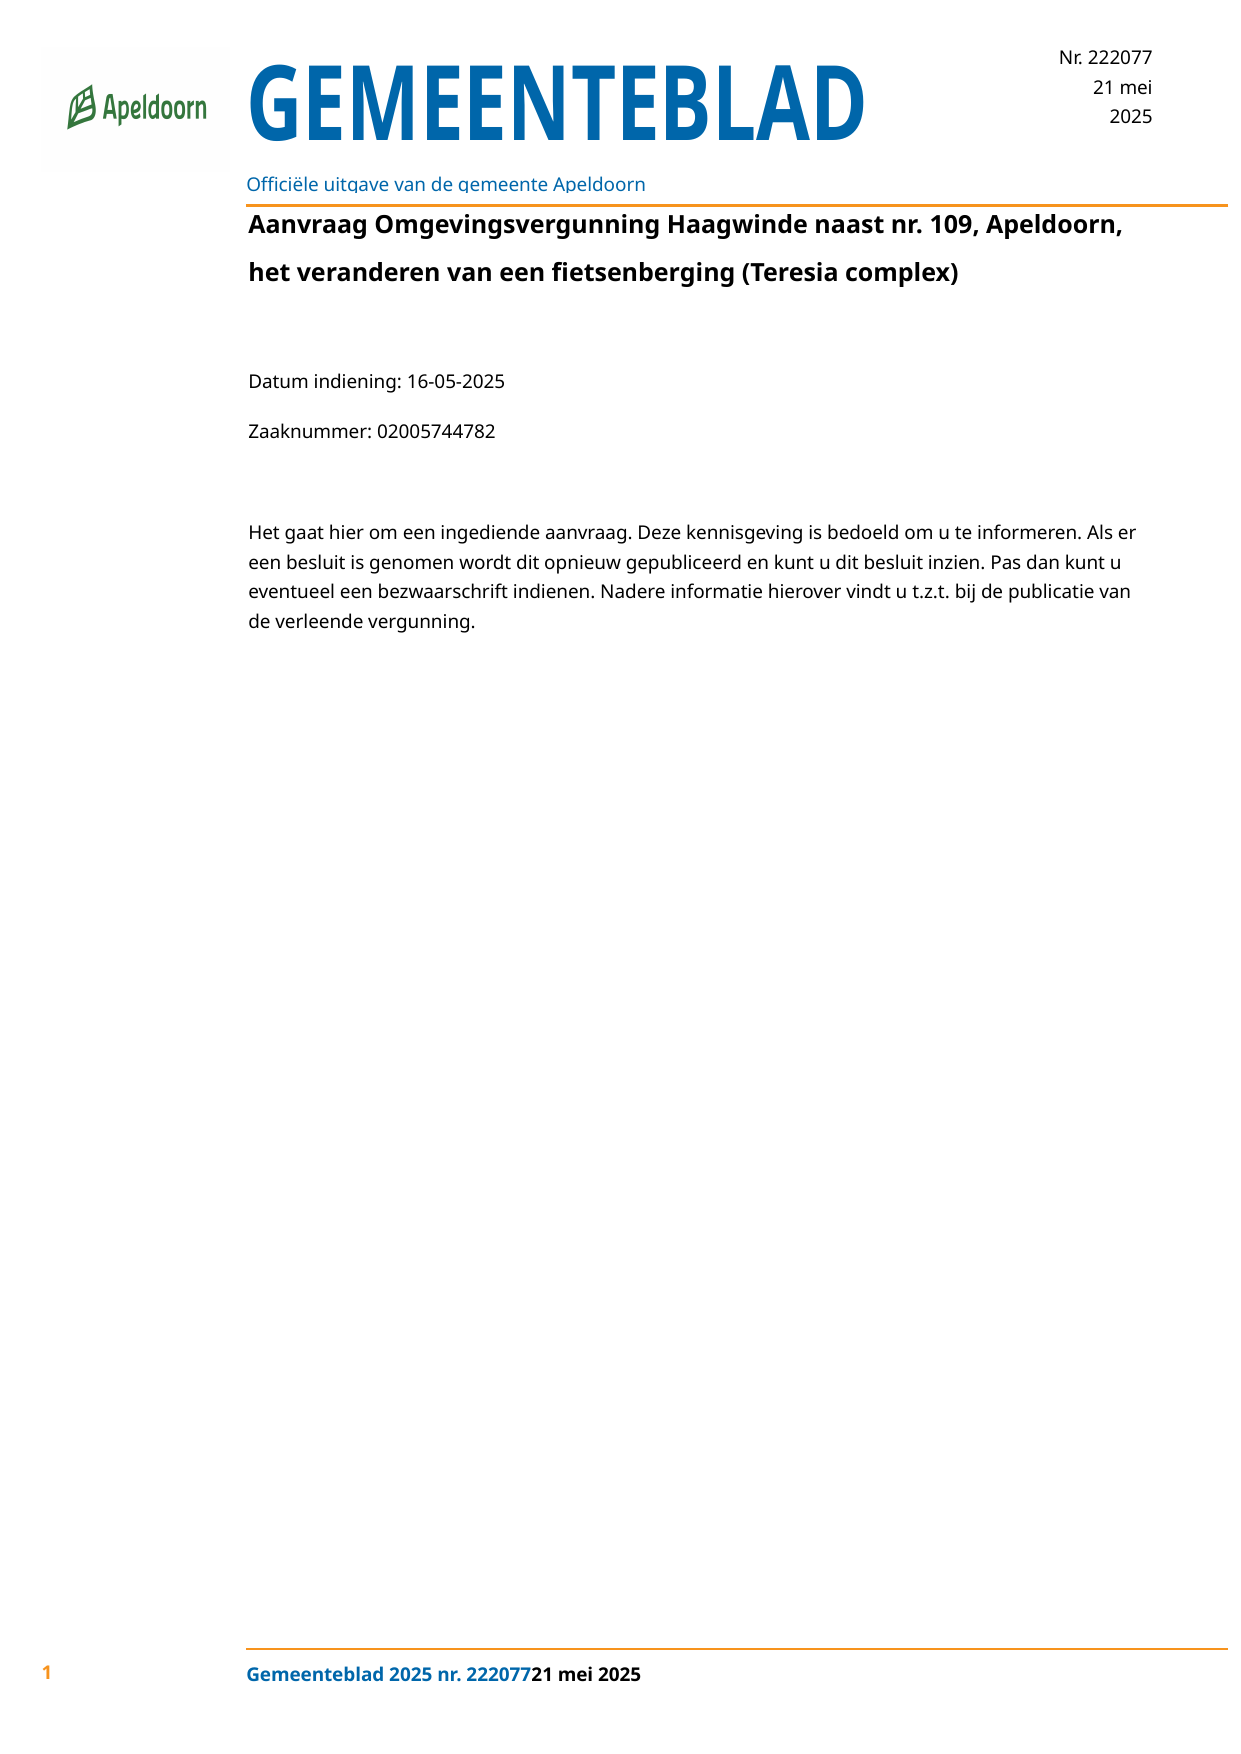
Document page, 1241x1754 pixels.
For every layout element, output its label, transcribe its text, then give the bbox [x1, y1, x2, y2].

text Het gaat hier om een ingediende aanvraag. Deze kennisgeving is bedoeld om u te informeren. Als er een besluit is genomen wordt dit opnieuw gepubliceerd en kunt u dit besluit inzien. Pas dan kunt u eventueel een bezwaarschrift indienen. Nadere informatie hierover vindt u t.z.t. bij de publicatie van de verleende vergunning. [248, 519, 1152, 634]
text Aanvraag Omgevingsvergunning Haagwinde naast nr. 109, Apeldoorn, het veranderen van een fietsenberging (Teresia complex) [248, 207, 1152, 288]
text Datum indiening: 16-05-2025 [248, 368, 1152, 394]
picture [41, 47, 231, 172]
text Zaaknummer: 02005744782 [248, 419, 1152, 444]
